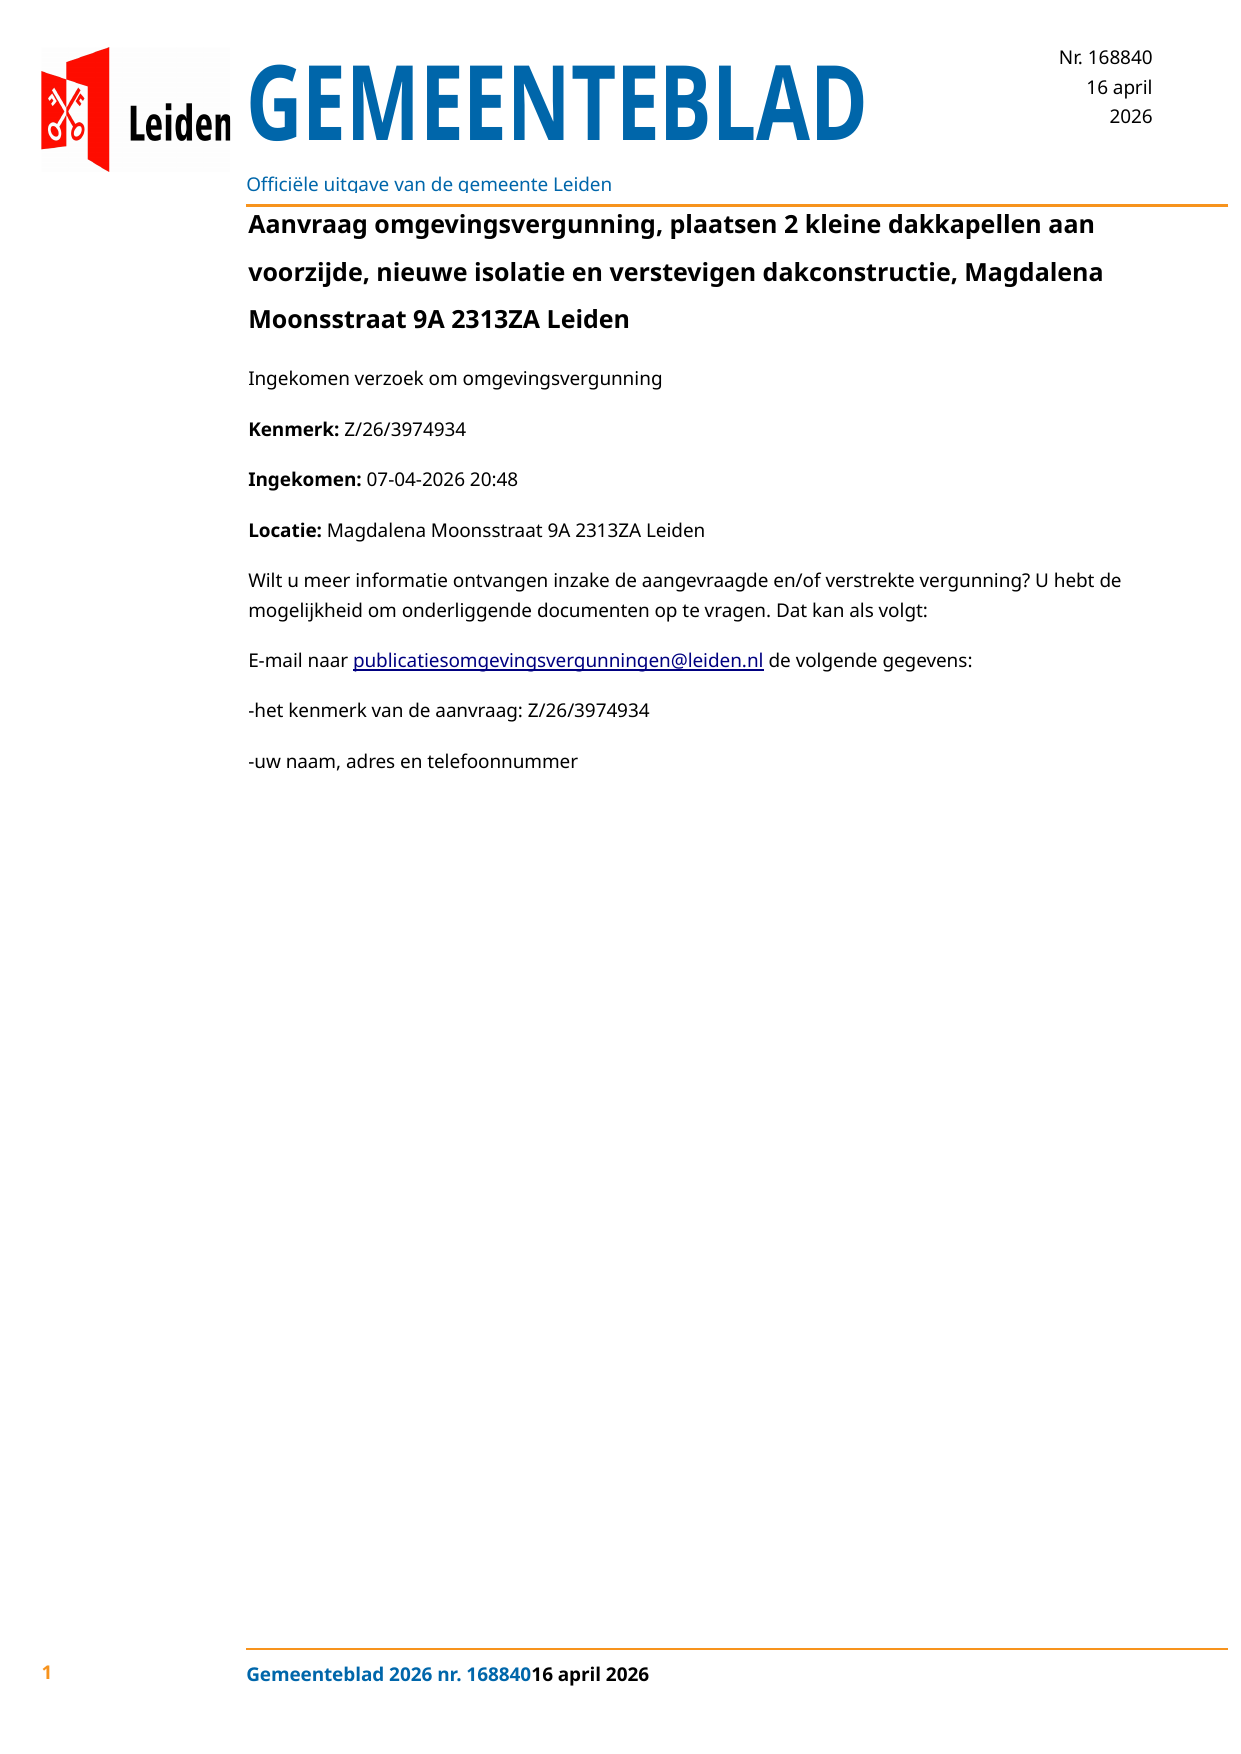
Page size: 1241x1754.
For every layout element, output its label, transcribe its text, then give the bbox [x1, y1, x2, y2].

text E-mail naar publicatiesomgevingsvergunningen@leiden.nl de volgende gegevens: [248, 647, 1152, 673]
text Locatie: Magdalena Moonsstraat 9A 2313ZA Leiden [248, 517, 1152, 542]
text -het kenmerk van de aanvraag: Z/26/3974934 [248, 698, 1152, 723]
text -uw naam, adres en telefoonnummer [248, 748, 1152, 774]
text Ingekomen: 07-04-2026 20:48 [248, 466, 1152, 492]
picture [41, 47, 231, 172]
text Kenmerk: Z/26/3974934 [248, 416, 1152, 442]
text Wilt u meer informatie ontvangen inzake de aangevraagde en/of verstrekte vergunning? U hebt de mogelijkheid om onderliggende documenten op te vragen. Dat kan als volgt: [248, 567, 1152, 622]
text Ingekomen verzoek om omgevingsvergunning [248, 366, 1152, 391]
text Aanvraag omgevingsvergunning, plaatsen 2 kleine dakkapellen aan voorzijde, nieuwe isolatie en verstevigen dakconstructie, Magdalena Moonsstraat 9A 2313ZA Leiden [248, 207, 1152, 336]
